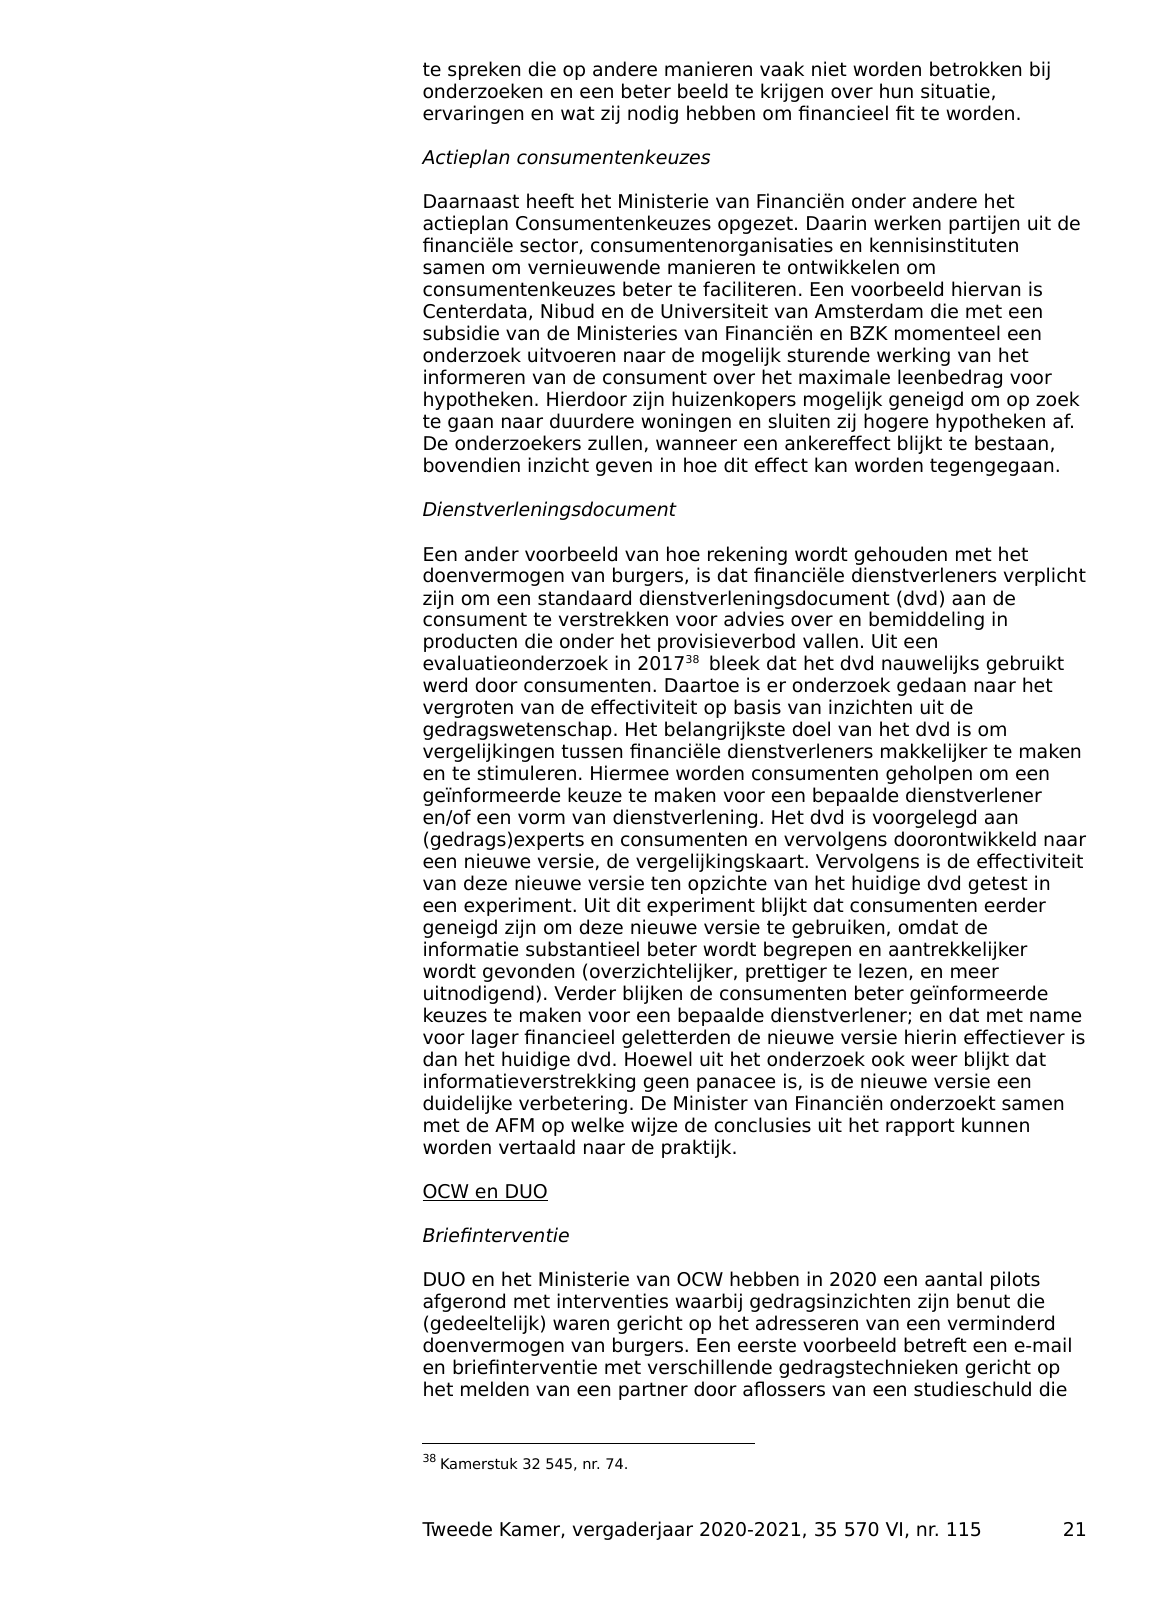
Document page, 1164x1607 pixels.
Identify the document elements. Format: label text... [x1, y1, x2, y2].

subtitle OCW en DUO [422, 1181, 1087, 1203]
subtitle Actieplan consumentenkeuzes [422, 147, 1087, 169]
subtitle Dienstverleningsdocument [422, 499, 1087, 521]
text te spreken die op andere manieren vaak niet worden betrokken bij onderzoeken en een beter beeld te krijgen over hun situatie, ervaringen en wat zij nodig hebben om financieel fit te worden. [422, 59, 1087, 125]
text Een ander voorbeeld van hoe rekening wordt gehouden met het doenvermogen van burgers, is dat financiële dienstverleners verplicht zijn om een standaard dienstverleningsdocument (dvd) aan de consument te verstrekken voor advies over en bemiddeling in producten die onder het provisieverbod vallen. Uit een evaluatieonderzoek in 2017 bleek dat het dvd nauwelijks gebruikt werd door consumenten. Daartoe is er onderzoek gedaan naar het vergroten van de effectiviteit op basis van inzichten uit de gedragswetenschap. Het belangrijkste doel van het dvd is om vergelijkingen tussen financiële dienstverleners makkelijker te maken en te stimuleren. Hiermee worden consumenten geholpen om een geïnformeerde keuze te maken voor een bepaalde dienstverlener en/of een vorm van dienstverlening. Het dvd is voorgelegd aan (gedrags)experts en consumenten en vervolgens doorontwikkeld naar een nieuwe versie, de vergelijkingskaart. Vervolgens is de effectiviteit van deze nieuwe versie ten opzichte van het huidige dvd getest in een experiment. Uit dit experiment blijkt dat consumenten eerder geneigd zijn om deze nieuwe versie te gebruiken, omdat de informatie substantieel beter wordt begrepen en aantrekkelijker wordt gevonden (overzichtelijker, prettiger te lezen, en meer uitnodigend). Verder blijken de consumenten beter geïnformeerde keuzes te maken voor een bepaalde dienstverlener; en dat met name voor lager financieel geletterden de nieuwe versie hierin effectiever is dan het huidige dvd. Hoewel uit het onderzoek ook weer blijkt dat informatieverstrekking geen panacee is, is de nieuwe versie een duidelijke verbetering. De Minister van Financiën onderzoekt samen met de AFM op welke wijze de conclusies uit het rapport kunnen worden vertaald naar de praktijk. [422, 543, 1087, 1159]
subtitle Briefinterventie [422, 1225, 1087, 1247]
text Kamerstuk 32 545, nr. 74. [422, 1452, 1087, 1474]
text Daarnaast heeft het Ministerie van Financiën onder andere het actieplan Consumentenkeuzes opgezet. Daarin werken partijen uit de financiële sector, consumentenorganisaties en kennisinstituten samen om vernieuwende manieren te ontwikkelen om consumentenkeuzes beter te faciliteren. Een voorbeeld hiervan is Centerdata, Nibud en de Universiteit van Amsterdam die met een subsidie van de Ministeries van Financiën en BZK momenteel een onderzoek uitvoeren naar de mogelijk sturende werking van het informeren van de consument over het maximale leenbedrag voor hypotheken. Hierdoor zijn huizenkopers mogelijk geneigd om op zoek te gaan naar duurdere woningen en sluiten zij hogere hypotheken af. De onderzoekers zullen, wanneer een ankereffect blijkt te bestaan, bovendien inzicht geven in hoe dit effect kan worden tegengegaan. [422, 191, 1087, 477]
text DUO en het Ministerie van OCW hebben in 2020 een aantal pilots afgerond met interventies waarbij gedragsinzichten zijn benut die (gedeeltelijk) waren gericht op het adresseren van een verminderd doenvermogen van burgers. Een eerste voorbeeld betreft een e-mail en briefinterventie met verschillende gedragstechnieken gericht op het melden van een partner door aflossers van een studieschuld die [422, 1269, 1087, 1401]
